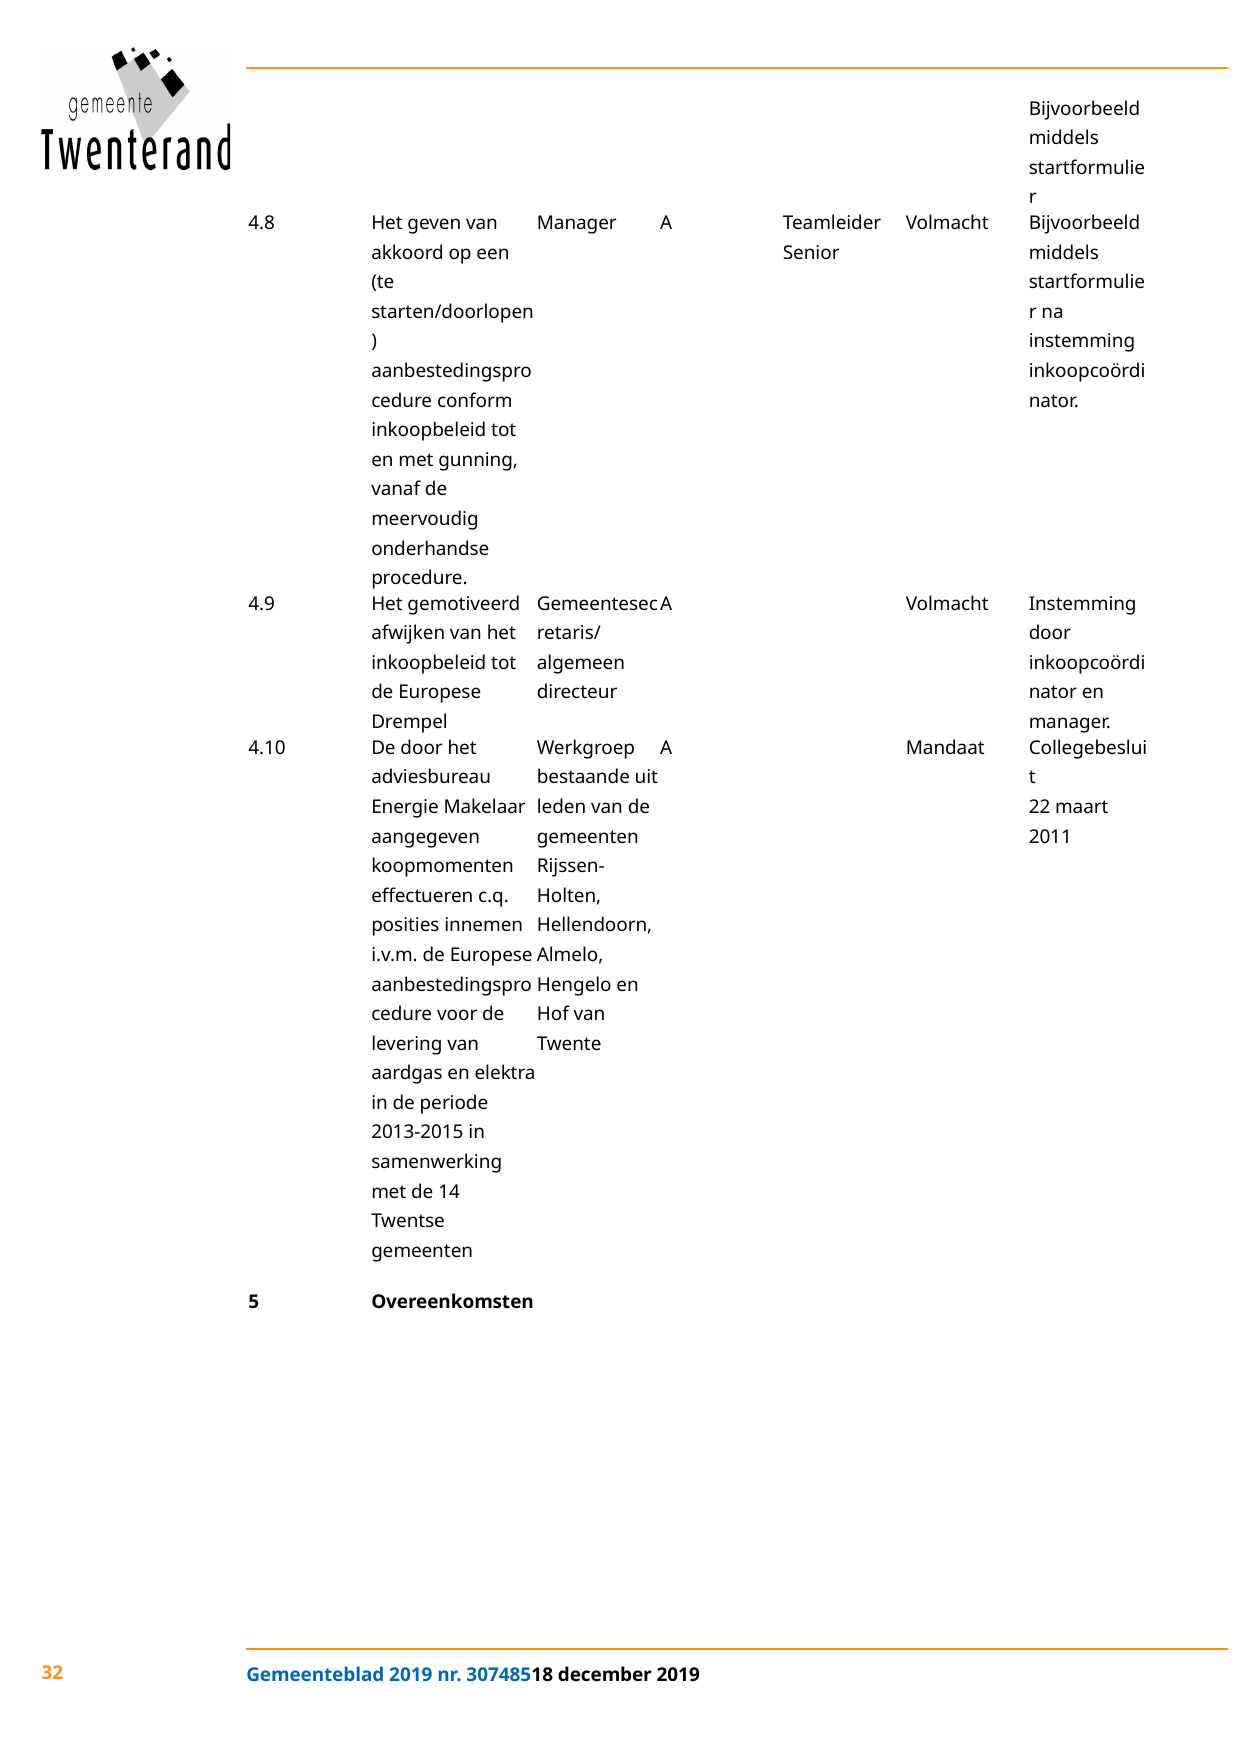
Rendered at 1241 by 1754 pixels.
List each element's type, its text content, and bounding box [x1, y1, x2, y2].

table_cell [1029, 1263, 1152, 1288]
table_cell Het geven van akkoord op een (te starten/doorlopen) aanbestedingsprocedure conform inkoopbeleid tot en met gunning, vanaf de meervoudig onderhandse procedure. [371, 209, 537, 590]
table_cell [248, 95, 371, 209]
table_cell [1029, 1289, 1152, 1314]
table_cell [783, 1289, 906, 1314]
table_cell Het gemotiveerd afwijken van het inkoopbeleid tot de Europese Drempel [371, 590, 537, 734]
table_cell [371, 1263, 537, 1288]
table_cell Collegebesluit 22 maart 2011 [1029, 734, 1152, 1263]
table_cell Overeenkomsten [371, 1289, 537, 1314]
table_cell [906, 95, 1028, 209]
table_cell 4.9 [248, 590, 371, 734]
table_cell Volmacht [906, 590, 1028, 734]
table_cell [371, 95, 537, 209]
table_cell [906, 1289, 1028, 1314]
table_cell [537, 1289, 660, 1314]
table_cell A [660, 590, 783, 734]
table_cell [537, 1314, 660, 1340]
table_cell [783, 1263, 906, 1288]
table_cell [660, 1263, 783, 1288]
table_cell [783, 734, 906, 1263]
table_cell [906, 1314, 1028, 1340]
table_cell [537, 95, 660, 209]
table_cell Instemming door inkoopcoördinator en manager. [1029, 590, 1152, 734]
table_cell A [660, 209, 783, 590]
table_cell Mandaat [906, 734, 1028, 1263]
table_cell Gemeentesecretaris/ algemeen directeur [537, 590, 660, 734]
table_cell [660, 1289, 783, 1314]
table_cell [1029, 1314, 1152, 1340]
table_cell Volmacht [906, 209, 1028, 590]
table_cell [248, 1314, 371, 1340]
table_cell Teamleider Senior [783, 209, 906, 590]
table_cell [906, 1263, 1028, 1288]
table_cell 4.8 [248, 209, 371, 590]
table_cell [783, 95, 906, 209]
table_cell [371, 1314, 537, 1340]
table_cell [783, 590, 906, 734]
table_cell 5 [248, 1289, 371, 1314]
table_cell Werkgroep bestaande uit leden van de gemeenten Rijssen-Holten, Hellendoorn, Almelo, Hengelo en Hof van Twente [537, 734, 660, 1263]
table_cell [660, 95, 783, 209]
table_cell 4.10 [248, 734, 371, 1263]
table_cell [248, 1263, 371, 1288]
table_cell Bijvoorbeeld middels startformulier na instemming inkoopcoördinator. [1029, 209, 1152, 590]
table_cell Bijvoorbeeld middels startformulier [1029, 95, 1152, 209]
table_cell [783, 1314, 906, 1340]
picture [41, 47, 231, 172]
table_cell [537, 1263, 660, 1288]
table_cell A [660, 734, 783, 1263]
table_cell De door het adviesbureau Energie Makelaar aangegeven koopmomenten effectueren c.q. posities innemen i.v.m. de Europese aanbestedingsprocedure voor de levering van aardgas en elektra in de periode 2013-2015 in samenwerking met de 14 Twentse gemeenten [371, 734, 537, 1263]
table_cell [660, 1314, 783, 1340]
table_cell Manager [537, 209, 660, 590]
